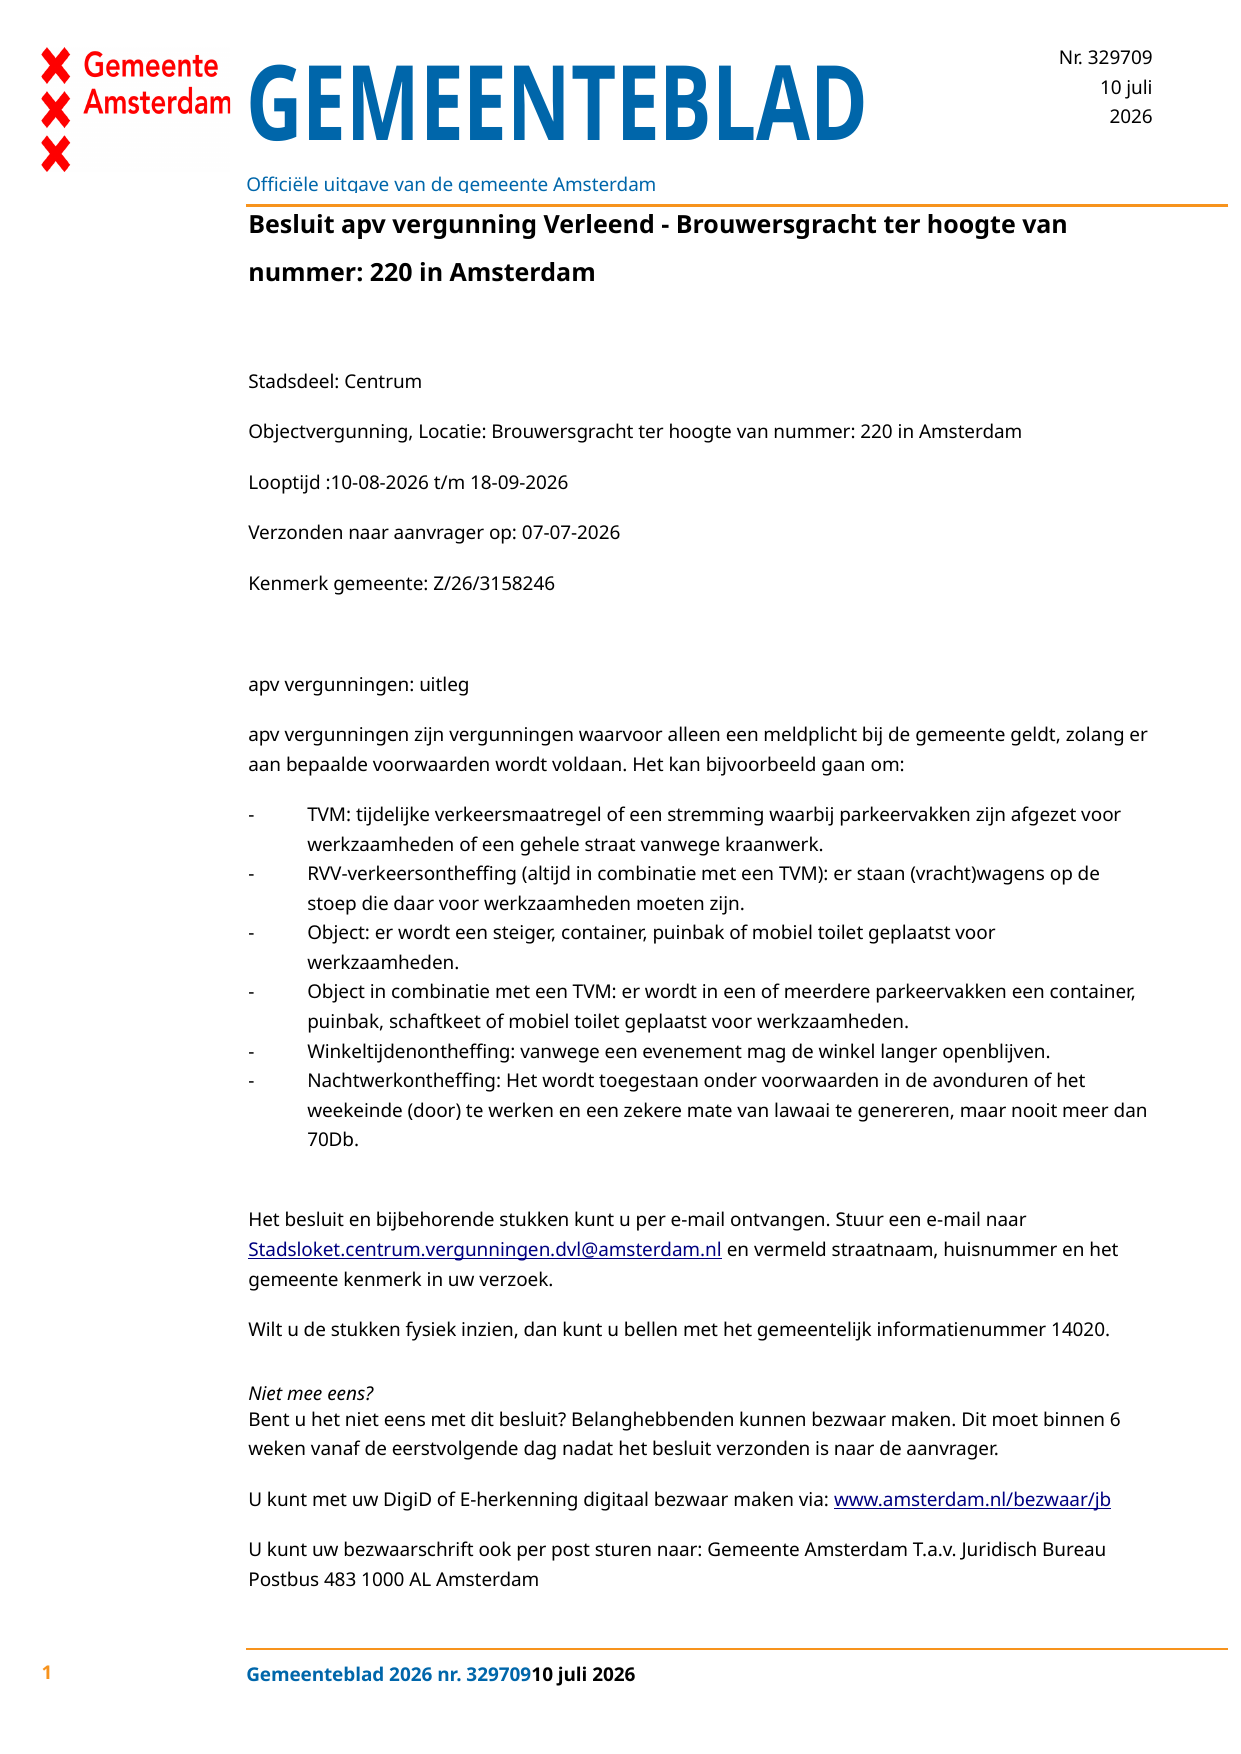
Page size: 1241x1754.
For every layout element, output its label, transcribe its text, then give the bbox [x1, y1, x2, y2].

text Besluit apv vergunning Verleend - Brouwersgracht ter hoogte van nummer: 220 in Amsterdam [248, 207, 1152, 288]
list Nachtwerkontheffing: Het wordt toegestaan onder voorwaarden in de avonduren of het weekeinde (door) te werken en een zekere mate van lawaai te genereren, maar nooit meer dan 70Db. [248, 1067, 1152, 1152]
list Winkeltijdenontheffing: vanwege een evenement mag de winkel langer openblijven. [248, 1038, 1152, 1064]
text Bent u het niet eens met dit besluit? Belanghebbenden kunnen bezwaar maken. Dit moet binnen 6 weken vanaf de eerstvolgende dag nadat het besluit verzonden is naar de aanvrager. [248, 1406, 1152, 1461]
list TVM: tijdelijke verkeersmaatregel of een stremming waarbij parkeervakken zijn afgezet voor werkzaamheden of een gehele straat vanwege kraanwerk. [248, 801, 1152, 857]
text Verzonden naar aanvrager op: 07-07-2026 [248, 519, 1152, 545]
picture [41, 47, 231, 172]
text apv vergunningen: uitleg [248, 671, 1152, 697]
text Looptijd :10-08-2026 t/m 18-09-2026 [248, 469, 1152, 495]
text apv vergunningen zijn vergunningen waarvoor alleen een meldplicht bij de gemeente geldt, zolang er aan bepaalde voorwaarden wordt voldaan. Het kan bijvoorbeeld gaan om: [248, 721, 1152, 777]
text Objectvergunning, Locatie: Brouwersgracht ter hoogte van nummer: 220 in Amsterdam [248, 419, 1152, 444]
text Wilt u de stukken fysiek inzien, dan kunt u bellen met het gemeentelijk informatienummer 14020. [248, 1316, 1152, 1342]
text U kunt met uw DigiD of E-herkenning digitaal bezwaar maken via: www.amsterdam.nl/bezwaar/jb [248, 1486, 1152, 1512]
text Het besluit en bijbehorende stukken kunt u per e-mail ontvangen. Stuur een e-mail naar Stadsloket.centrum.vergunningen.dvl@amsterdam.nl en vermeld straatnaam, huisnummer en het gemeente kenmerk in uw verzoek. [248, 1207, 1152, 1292]
list Object: er wordt een steiger, container, puinbak of mobiel toilet geplaatst voor werkzaamheden. [248, 919, 1152, 975]
text Kenmerk gemeente: Z/26/3158246 [248, 570, 1152, 596]
text Niet mee eens? [248, 1380, 1152, 1406]
text U kunt uw bezwaarschrift ook per post sturen naar: Gemeente Amsterdam T.a.v. Juridisch Bureau Postbus 483 1000 AL Amsterdam [248, 1536, 1152, 1592]
text Stadsdeel: Centrum [248, 368, 1152, 394]
list Object in combinatie met een TVM: er wordt in een of meerdere parkeervakken een container, puinbak, schaftkeet of mobiel toilet geplaatst voor werkzaamheden. [248, 979, 1152, 1034]
list RVV-verkeersontheffing (altijd in combinatie met een TVM): er staan (vracht)wagens op de stoep die daar voor werkzaamheden moeten zijn. [248, 860, 1152, 916]
